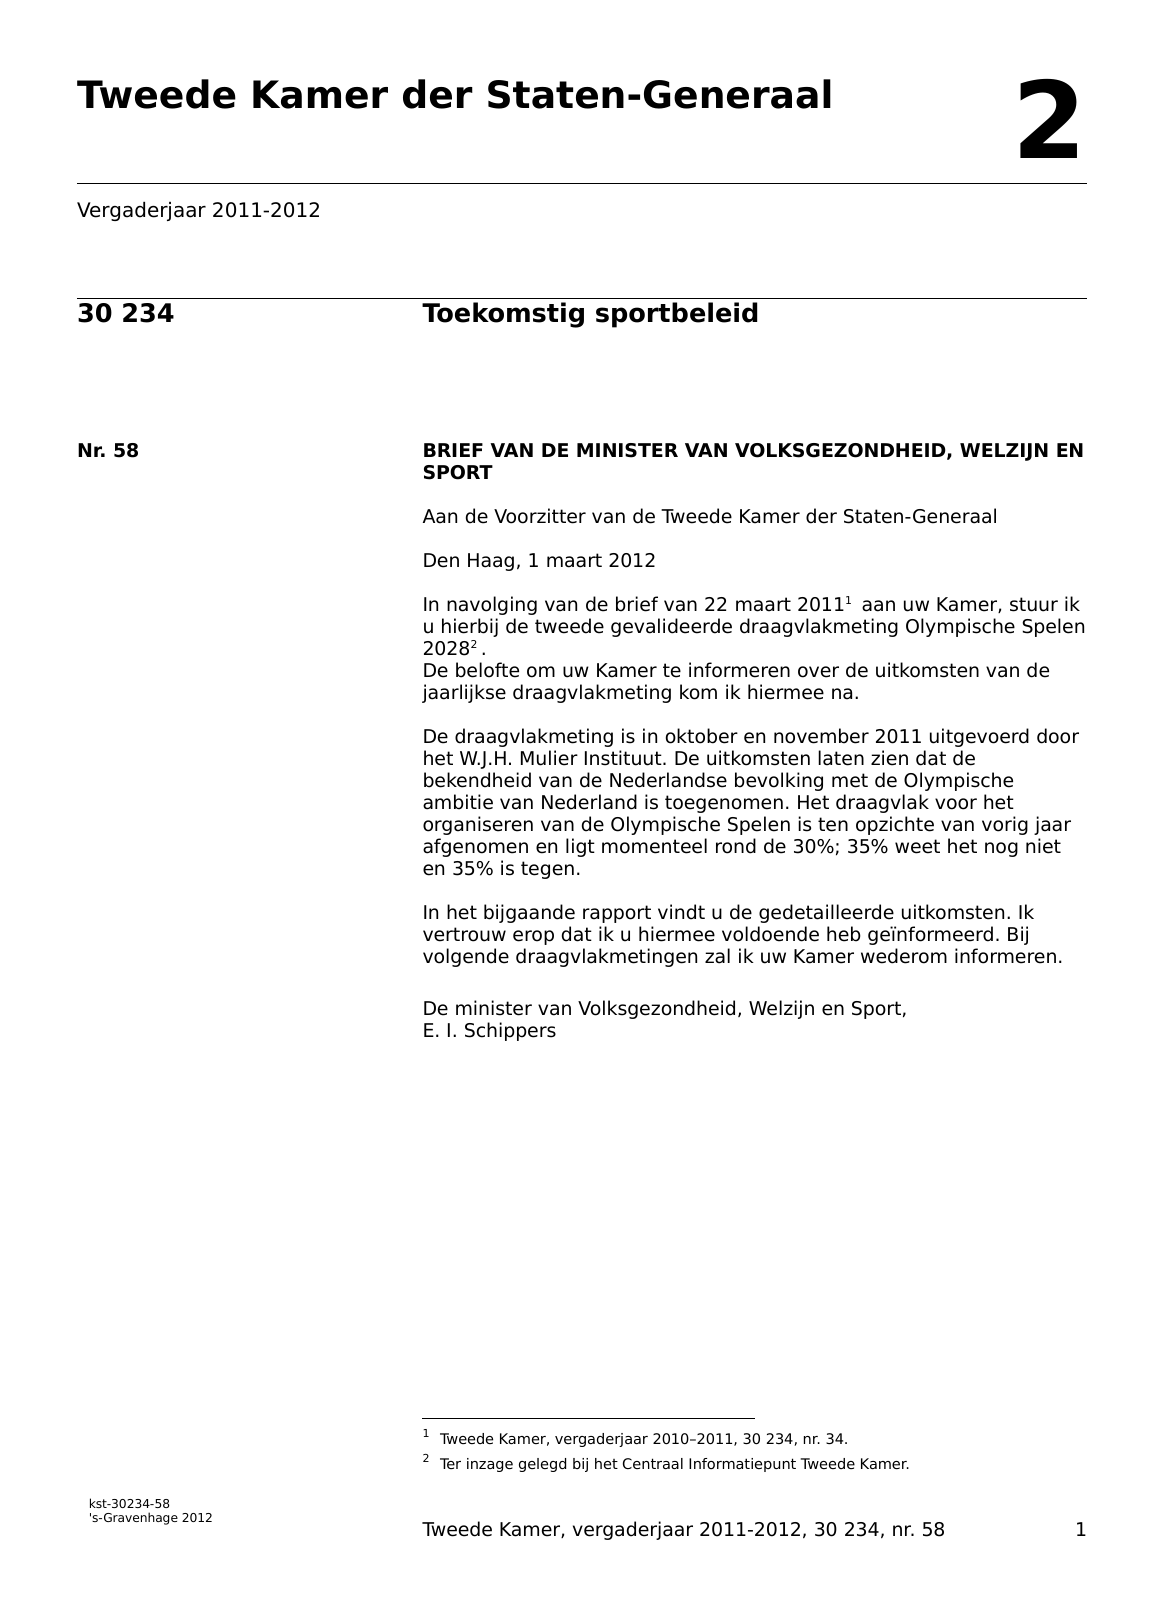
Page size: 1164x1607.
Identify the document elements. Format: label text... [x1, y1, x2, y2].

text De draagvlakmeting is in oktober en november 2011 uitgevoerd door het W.J.H. Mulier Instituut. De uitkomsten laten zien dat de bekendheid van de Nederlandse bevolking met de Olympische ambitie van Nederland is toegenomen. Het draagvlak voor het organiseren van de Olympische Spelen is ten opzichte van vorig jaar afgenomen en ligt momenteel rond de 30%; 35% weet het nog niet en 35% is tegen. [422, 726, 1087, 880]
text De minister van Volksgezondheid, Welzijn en Sport, E. I. Schippers [422, 998, 1087, 1042]
text In het bijgaande rapport vindt u de gedetailleerde uitkomsten. Ik vertrouw erop dat ik u hiermee voldoende heb geïnformeerd. Bij volgende draagvlakmetingen zal ik uw Kamer wederom informeren. [422, 902, 1087, 968]
text De belofte om uw Kamer te informeren over de uitkomsten van de jaarlijkse draagvlakmeting kom ik hiermee na. [422, 660, 1087, 704]
text In navolging van de brief van 22 maart 2011 aan uw Kamer, stuur ik u hierbij de tweede gevalideerde draagvlakmeting Olympische Spelen 2028. [422, 594, 1087, 660]
subtitle Nr. 58 BRIEF VAN DE MINISTER VAN VOLKSGEZONDHEID, WELZIJN EN SPORT [77, 440, 1087, 484]
text Ter inzage gelegd bij het Centraal Informatiepunt Tweede Kamer. [422, 1452, 1087, 1474]
text Tweede Kamer, vergaderjaar 2010–2011, 30 234, nr. 34. [422, 1427, 1087, 1449]
text Den Haag, 1 maart 2012 [422, 550, 1087, 572]
table_cell Vergaderjaar 2011-2012 [77, 184, 1087, 298]
text kst-30234-58 [88, 1497, 323, 1511]
table_header 2 [886, 59, 1087, 183]
table_header Tweede Kamer der Staten-Generaal [77, 59, 886, 183]
subtitle 30 234 Toekomstig sportbeleid [77, 299, 1087, 329]
text 's-Gravenhage 2012 [88, 1511, 323, 1525]
text Aan de Voorzitter van de Tweede Kamer der Staten-Generaal [422, 506, 1087, 528]
